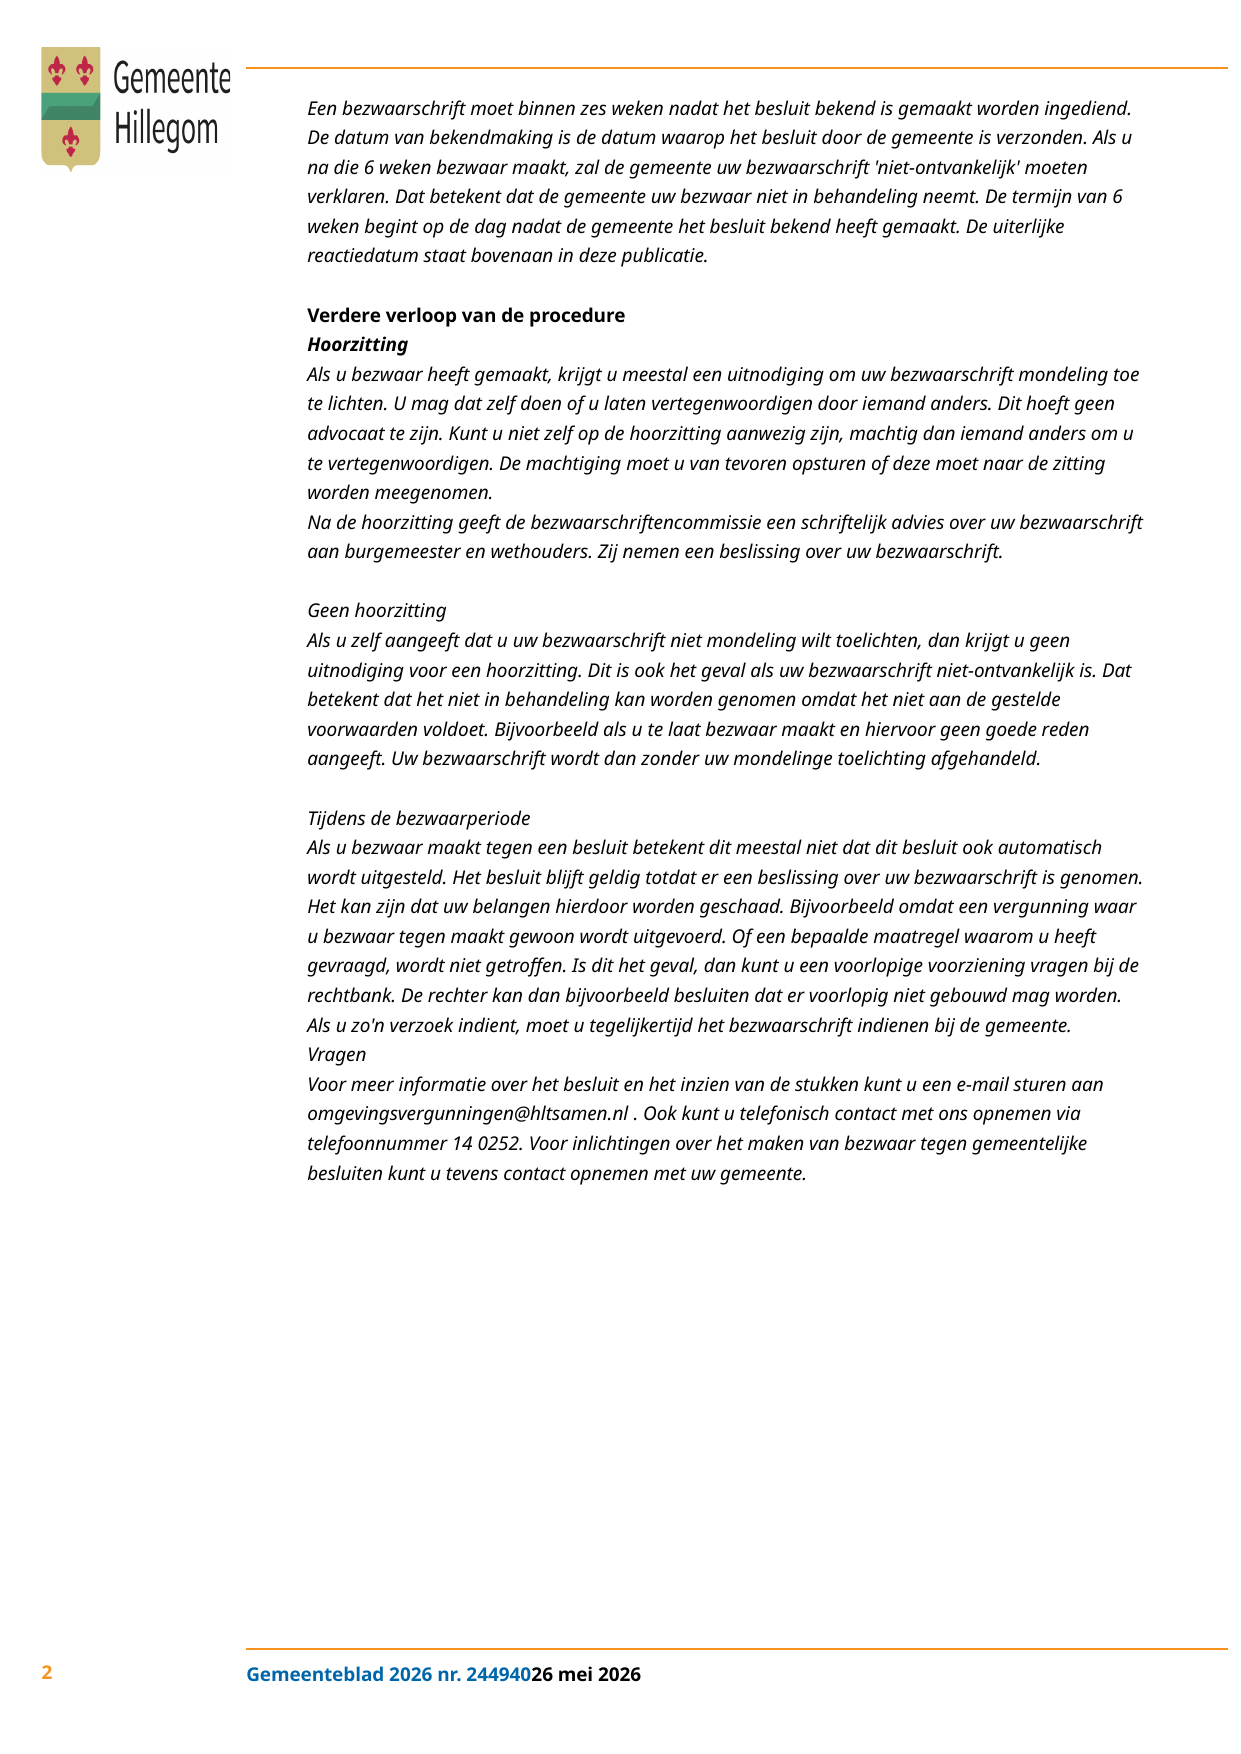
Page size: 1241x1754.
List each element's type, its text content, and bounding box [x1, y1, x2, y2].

picture [41, 47, 231, 172]
list Voor meer informatie over het besluit en het inzien van de stukken kunt u een e-mail sturen aan omgevingsvergunningen@hltsamen.nl . Ook kunt u telefonisch contact met ons opnemen via telefoonnummer 14 0252. Voor inlichtingen over het maken van bezwaar tegen gemeentelijke besluiten kunt u tevens contact opnemen met uw gemeente. [248, 1071, 1152, 1186]
list Na de hoorzitting geeft de bezwaarschriftencommissie een schriftelijk advies over uw bezwaarschrift aan burgemeester en wethouders. Zij nemen een beslissing over uw bezwaarschrift. [248, 509, 1152, 564]
list Geen hoorzitting [248, 598, 1152, 623]
list Als u bezwaar maakt tegen een besluit betekent dit meestal niet dat dit besluit ook automatisch wordt uitgesteld. Het besluit blijft geldig totdat er een beslissing over uw bezwaarschrift is genomen. Het kan zijn dat uw belangen hierdoor worden geschaad. Bijvoorbeeld omdat een vergunning waar u bezwaar tegen maakt gewoon wordt uitgevoerd. Of een bepaalde maatregel waarom u heeft gevraagd, wordt niet getroffen. Is dit het geval, dan kunt u een voorlopige voorziening vragen bij de rechtbank. De rechter kan dan bijvoorbeeld besluiten dat er voorlopig niet gebouwd mag worden. Als u zo'n verzoek indient, moet u tegelijkertijd het bezwaarschrift indienen bij de gemeente. [248, 834, 1152, 1038]
list Vragen [248, 1041, 1152, 1067]
list Verdere verloop van de procedure [248, 302, 1152, 328]
list Hoorzitting [248, 331, 1152, 357]
list Als u bezwaar heeft gemaakt, krijgt u meestal een uitnodiging om uw bezwaarschrift mondeling toe te lichten. U mag dat zelf doen of u laten vertegenwoordigen door iemand anders. Dit hoeft geen advocaat te zijn. Kunt u niet zelf op de hoorzitting aanwezig zijn, machtig dan iemand anders om u te vertegenwoordigen. De machtiging moet u van tevoren opsturen of deze moet naar de zitting worden meegenomen. [248, 361, 1152, 505]
list Als u zelf aangeeft dat u uw bezwaarschrift niet mondeling wilt toelichten, dan krijgt u geen uitnodiging voor een hoorzitting. Dit is ook het geval als uw bezwaarschrift niet-ontvankelijk is. Dat betekent dat het niet in behandeling kan worden genomen omdat het niet aan de gestelde voorwaarden voldoet. Bijvoorbeeld als u te laat bezwaar maakt en hiervoor geen goede reden aangeeft. Uw bezwaarschrift wordt dan zonder uw mondelinge toelichting afgehandeld. [248, 627, 1152, 771]
list Een bezwaarschrift moet binnen zes weken nadat het besluit bekend is gemaakt worden ingediend. De datum van bekendmaking is de datum waarop het besluit door de gemeente is verzonden. Als u na die 6 weken bezwaar maakt, zal de gemeente uw bezwaarschrift 'niet-ontvankelijk' moeten verklaren. Dat betekent dat de gemeente uw bezwaar niet in behandeling neemt. De termijn van 6 weken begint op de dag nadat de gemeente het besluit bekend heeft gemaakt. De uiterlijke reactiedatum staat bovenaan in deze publicatie. [248, 95, 1152, 268]
list Tijdens de bezwaarperiode [248, 805, 1152, 831]
